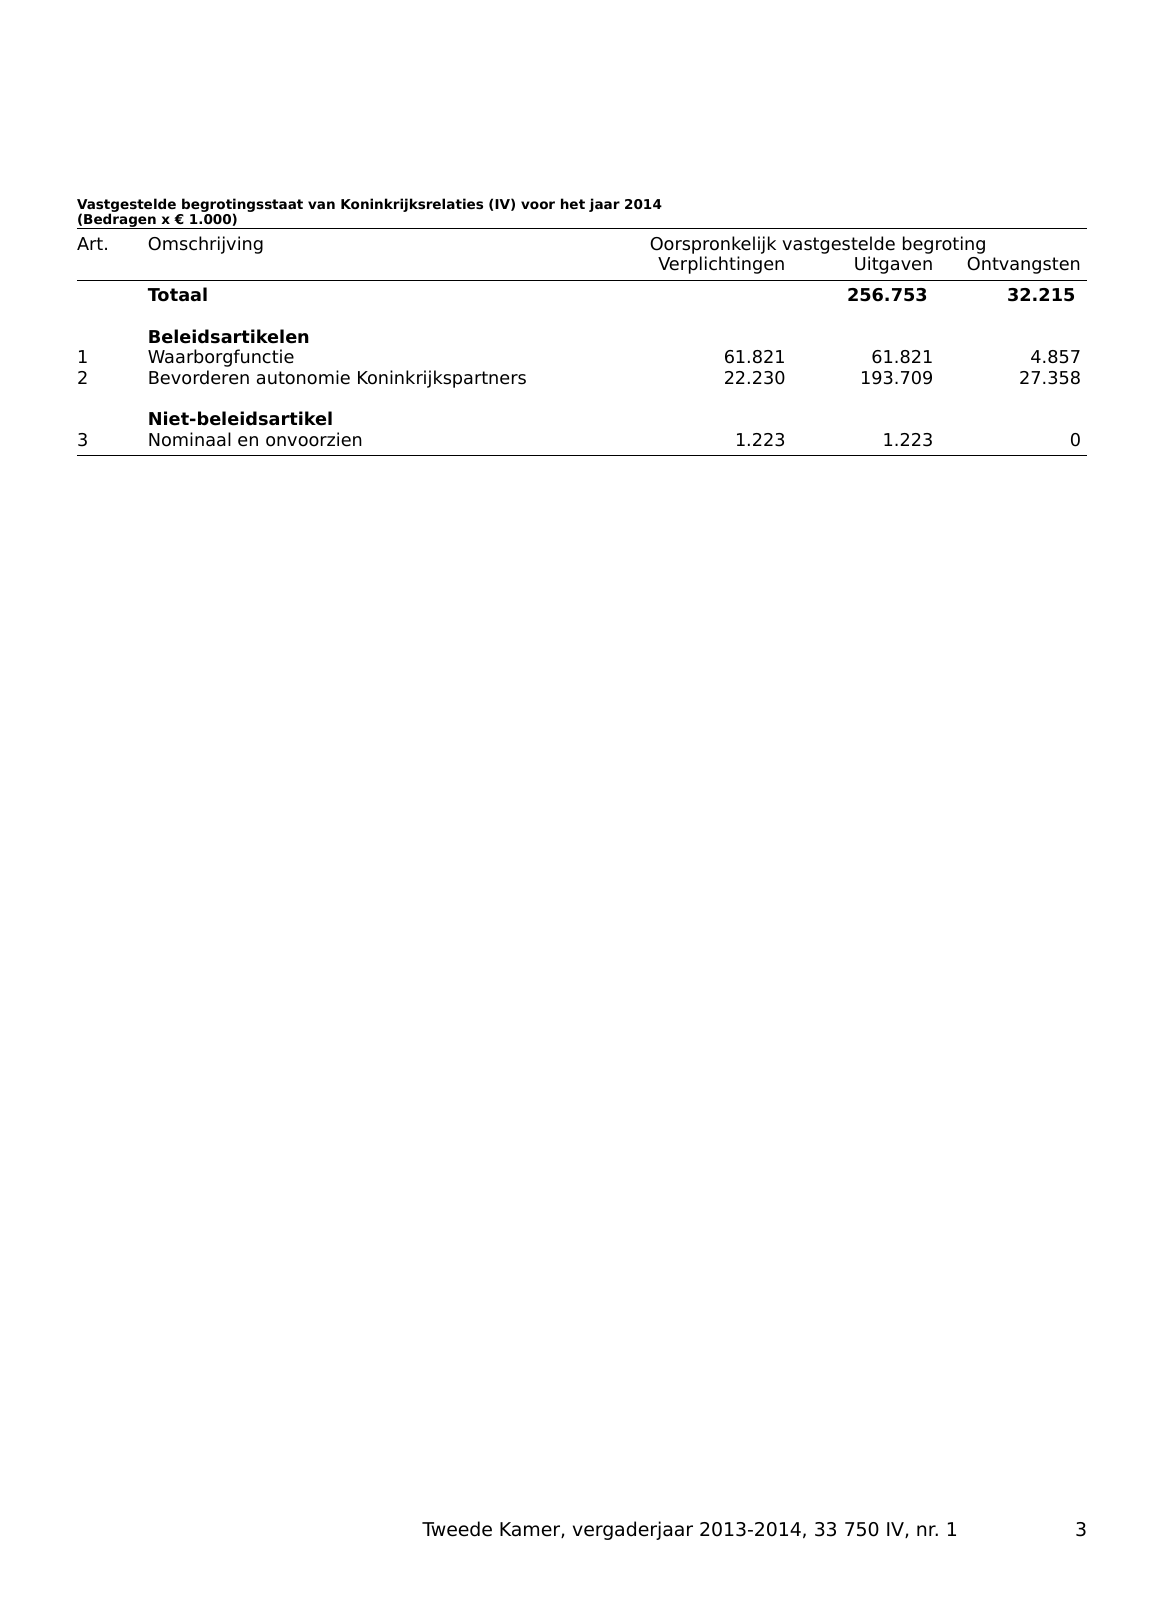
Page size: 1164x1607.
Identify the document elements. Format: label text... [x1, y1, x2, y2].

table_cell [791, 306, 939, 327]
table_cell [939, 409, 1087, 430]
table_header Vastgestelde begrotingsstaat van Koninkrijksrelaties (IV) voor het jaar 2014 (Bedragen x € 1.000) [77, 196, 1087, 228]
table_cell [142, 389, 644, 409]
table_cell [77, 281, 142, 306]
table_cell Bevorderen autonomie Koninkrijkspartners [142, 368, 644, 388]
table_cell [644, 281, 791, 306]
table_cell Ontvangsten [939, 254, 1087, 279]
table_cell 256.753 [791, 281, 939, 306]
table_cell Nominaal en onvoorzien [142, 430, 644, 455]
table_cell 3 [77, 430, 142, 455]
table_cell Oorspronkelijk vastgestelde begroting [644, 229, 1087, 254]
table_cell 4.857 [939, 347, 1087, 368]
table_cell [142, 306, 644, 327]
table_cell 32.215 [939, 281, 1087, 306]
table_cell [791, 389, 939, 409]
table_cell [644, 327, 791, 347]
table_cell Waarborgfunctie [142, 347, 644, 368]
table_cell [77, 409, 142, 430]
table_cell 0 [939, 430, 1087, 455]
table_cell Totaal [142, 281, 644, 306]
table_cell [791, 327, 939, 347]
table_cell 22.230 [644, 368, 791, 388]
table_cell [939, 389, 1087, 409]
table_cell Uitgaven [791, 254, 939, 279]
table_cell [77, 254, 142, 279]
table_cell 27.358 [939, 368, 1087, 388]
table_cell [142, 254, 644, 279]
table_cell [644, 306, 791, 327]
table_cell 1 [77, 347, 142, 368]
table_cell [939, 327, 1087, 347]
table_cell [939, 306, 1087, 327]
table_cell 193.709 [791, 368, 939, 388]
table_cell [77, 327, 142, 347]
table_cell [77, 389, 142, 409]
table_cell 1.223 [644, 430, 791, 455]
table_cell [77, 306, 142, 327]
table_cell Omschrijving [142, 229, 644, 254]
table_cell Verplichtingen [644, 254, 791, 279]
table_cell Art. [77, 229, 142, 254]
table_cell 61.821 [791, 347, 939, 368]
table_cell [644, 409, 791, 430]
table_cell 61.821 [644, 347, 791, 368]
table_cell Beleidsartikelen [142, 327, 644, 347]
table_cell Niet-beleidsartikel [142, 409, 644, 430]
table_cell [644, 389, 791, 409]
table_cell 2 [77, 368, 142, 388]
table_cell 1.223 [791, 430, 939, 455]
table_cell [791, 409, 939, 430]
